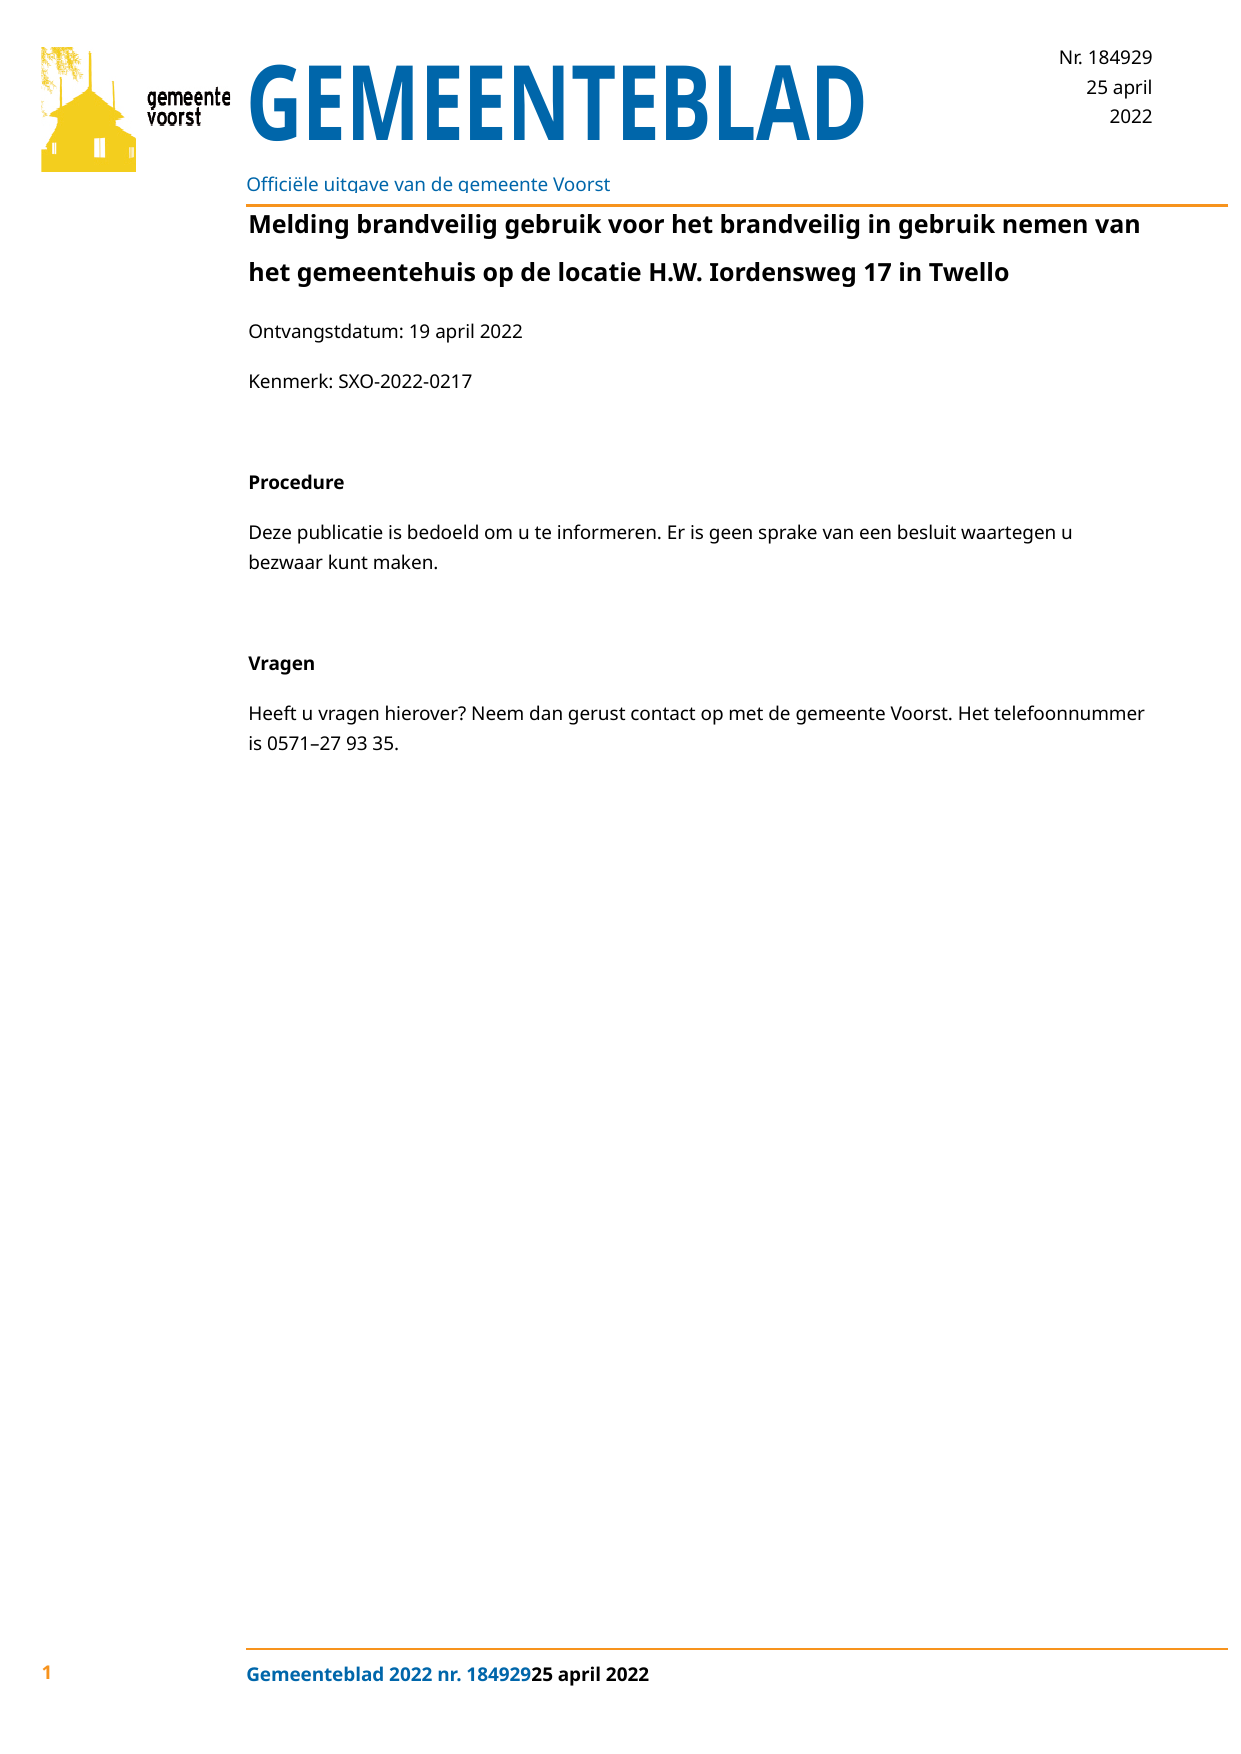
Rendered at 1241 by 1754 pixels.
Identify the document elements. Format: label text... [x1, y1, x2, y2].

text Melding brandveilig gebruik voor het brandveilig in gebruik nemen van het gemeentehuis op de locatie H.W. Iordensweg 17 in Twello [248, 207, 1152, 288]
picture [41, 47, 231, 172]
text Procedure [248, 469, 1152, 495]
text Kenmerk: SXO-2022-0217 [248, 368, 1152, 394]
text Heeft u vragen hierover? Neem dan gerust contact op met de gemeente Voorst. Het telefoonnummer is 0571–27 93 35. [248, 700, 1152, 756]
text Ontvangstdatum: 19 april 2022 [248, 318, 1152, 344]
text Deze publicatie is bedoeld om u te informeren. Er is geen sprake van een besluit waartegen u bezwaar kunt maken. [248, 519, 1152, 575]
text Vragen [248, 650, 1152, 676]
